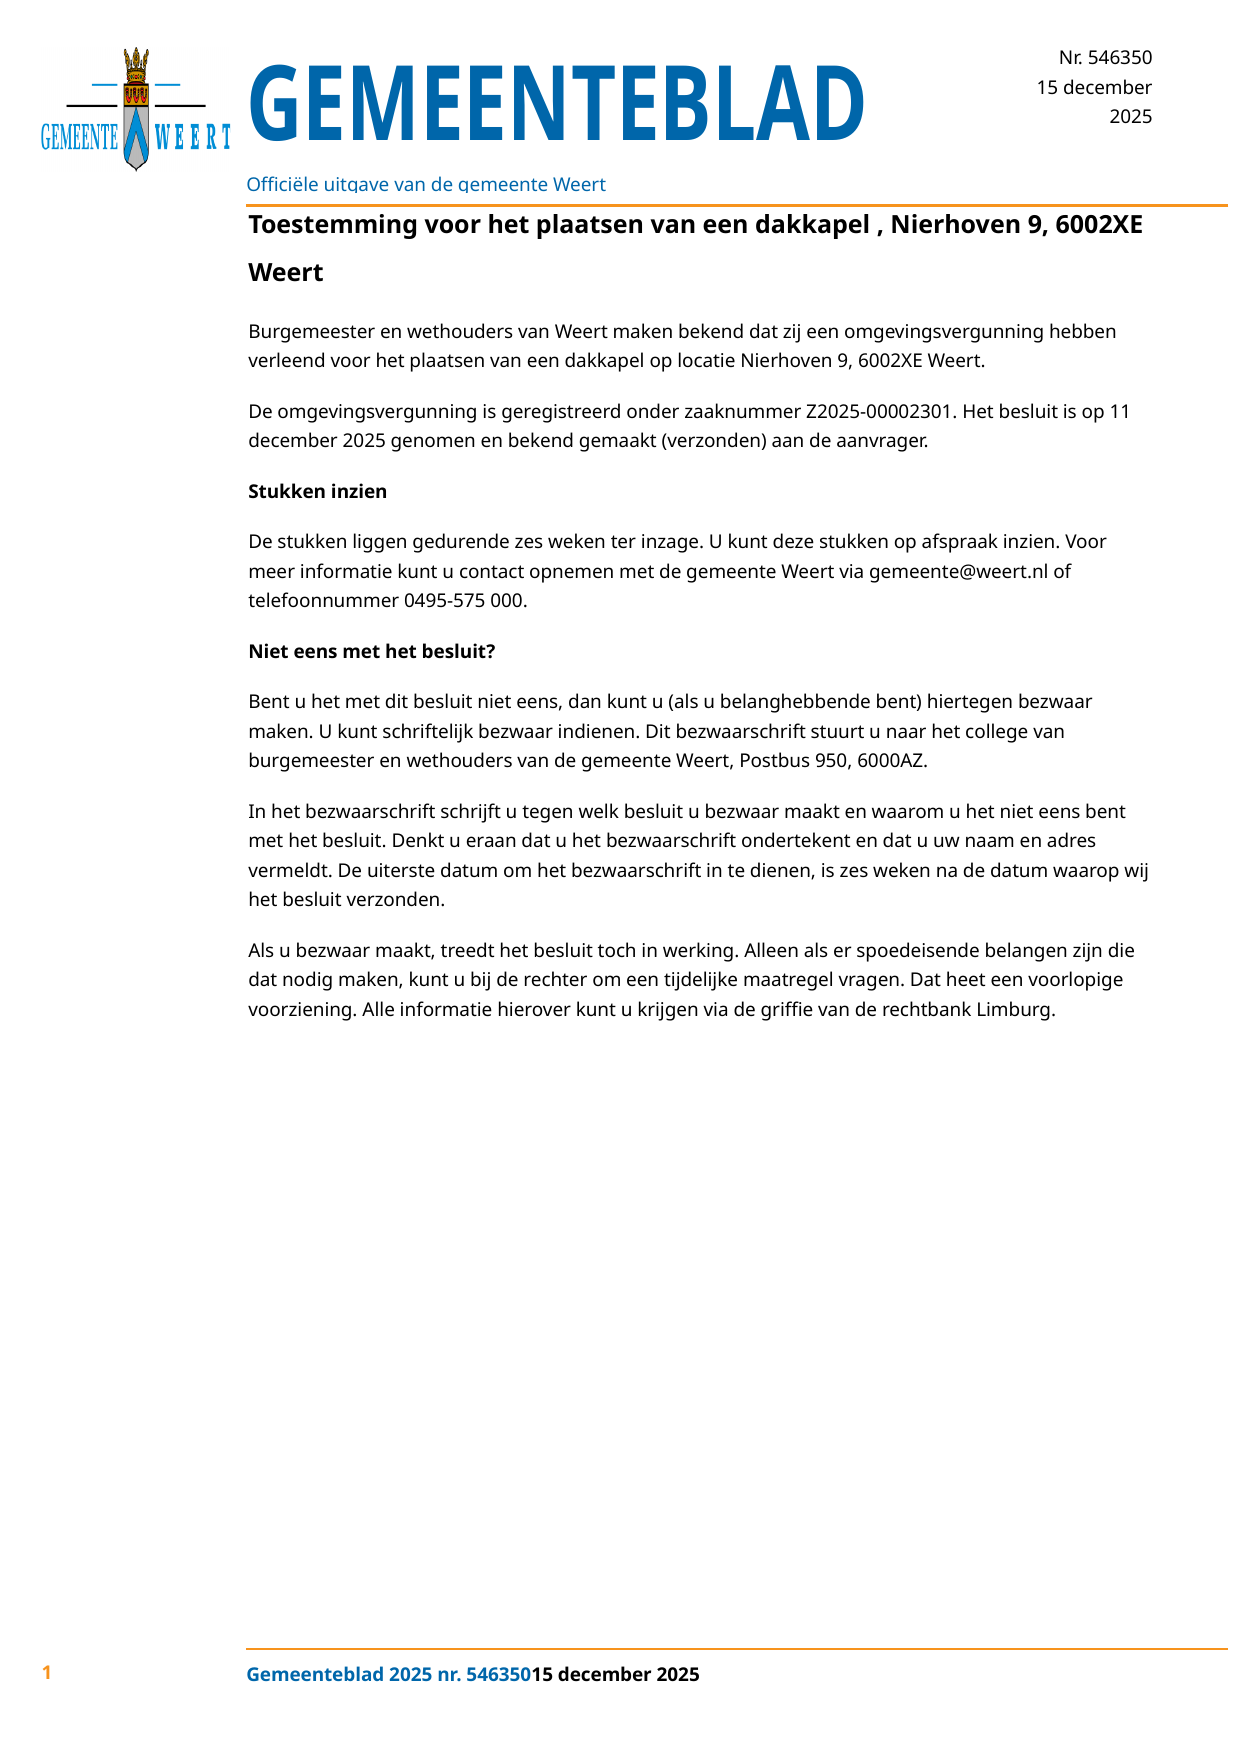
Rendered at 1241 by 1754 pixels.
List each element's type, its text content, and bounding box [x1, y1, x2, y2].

text Bent u het met dit besluit niet eens, dan kunt u (als u belanghebbende bent) hiertegen bezwaar maken. U kunt schriftelijk bezwaar indienen. Dit bezwaarschrift stuurt u naar het college van burgemeester en wethouders van de gemeente Weert, Postbus 950, 6000AZ. [248, 688, 1152, 773]
text Toestemming voor het plaatsen van een dakkapel , Nierhoven 9, 6002XE Weert [248, 207, 1152, 288]
text Burgemeester en wethouders van Weert maken bekend dat zij een omgevingsvergunning hebben verleend voor het plaatsen van een dakkapel op locatie Nierhoven 9, 6002XE Weert. [248, 318, 1152, 373]
text Niet eens met het besluit? [248, 638, 1152, 664]
text De omgevingsvergunning is geregistreerd onder zaaknummer Z2025-00002301. Het besluit is op 11 december 2025 genomen en bekend gemaakt (verzonden) aan de aanvrager. [248, 398, 1152, 453]
text In het bezwaarschrift schrijft u tegen welk besluit u bezwaar maakt en waarom u het niet eens bent met het besluit. Denkt u eraan dat u het bezwaarschrift ondertekent en dat u uw naam en adres vermeldt. De uiterste datum om het bezwaarschrift in te dienen, is zes weken na de datum waarop wij het besluit verzonden. [248, 798, 1152, 912]
text De stukken liggen gedurende zes weken ter inzage. U kunt deze stukken op afspraak inzien. Voor meer informatie kunt u contact opnemen met de gemeente Weert via gemeente@weert.nl of telefoonnummer 0495-575 000. [248, 528, 1152, 613]
text Als u bezwaar maakt, treedt het besluit toch in werking. Alleen als er spoedeisende belangen zijn die dat nodig maken, kunt u bij de rechter om een tijdelijke maatregel vragen. Dat heet een voorlopige voorziening. Alle informatie hierover kunt u krijgen via de griffie van de rechtbank Limburg. [248, 937, 1152, 1022]
picture [41, 47, 231, 172]
text Stukken inzien [248, 478, 1152, 504]
